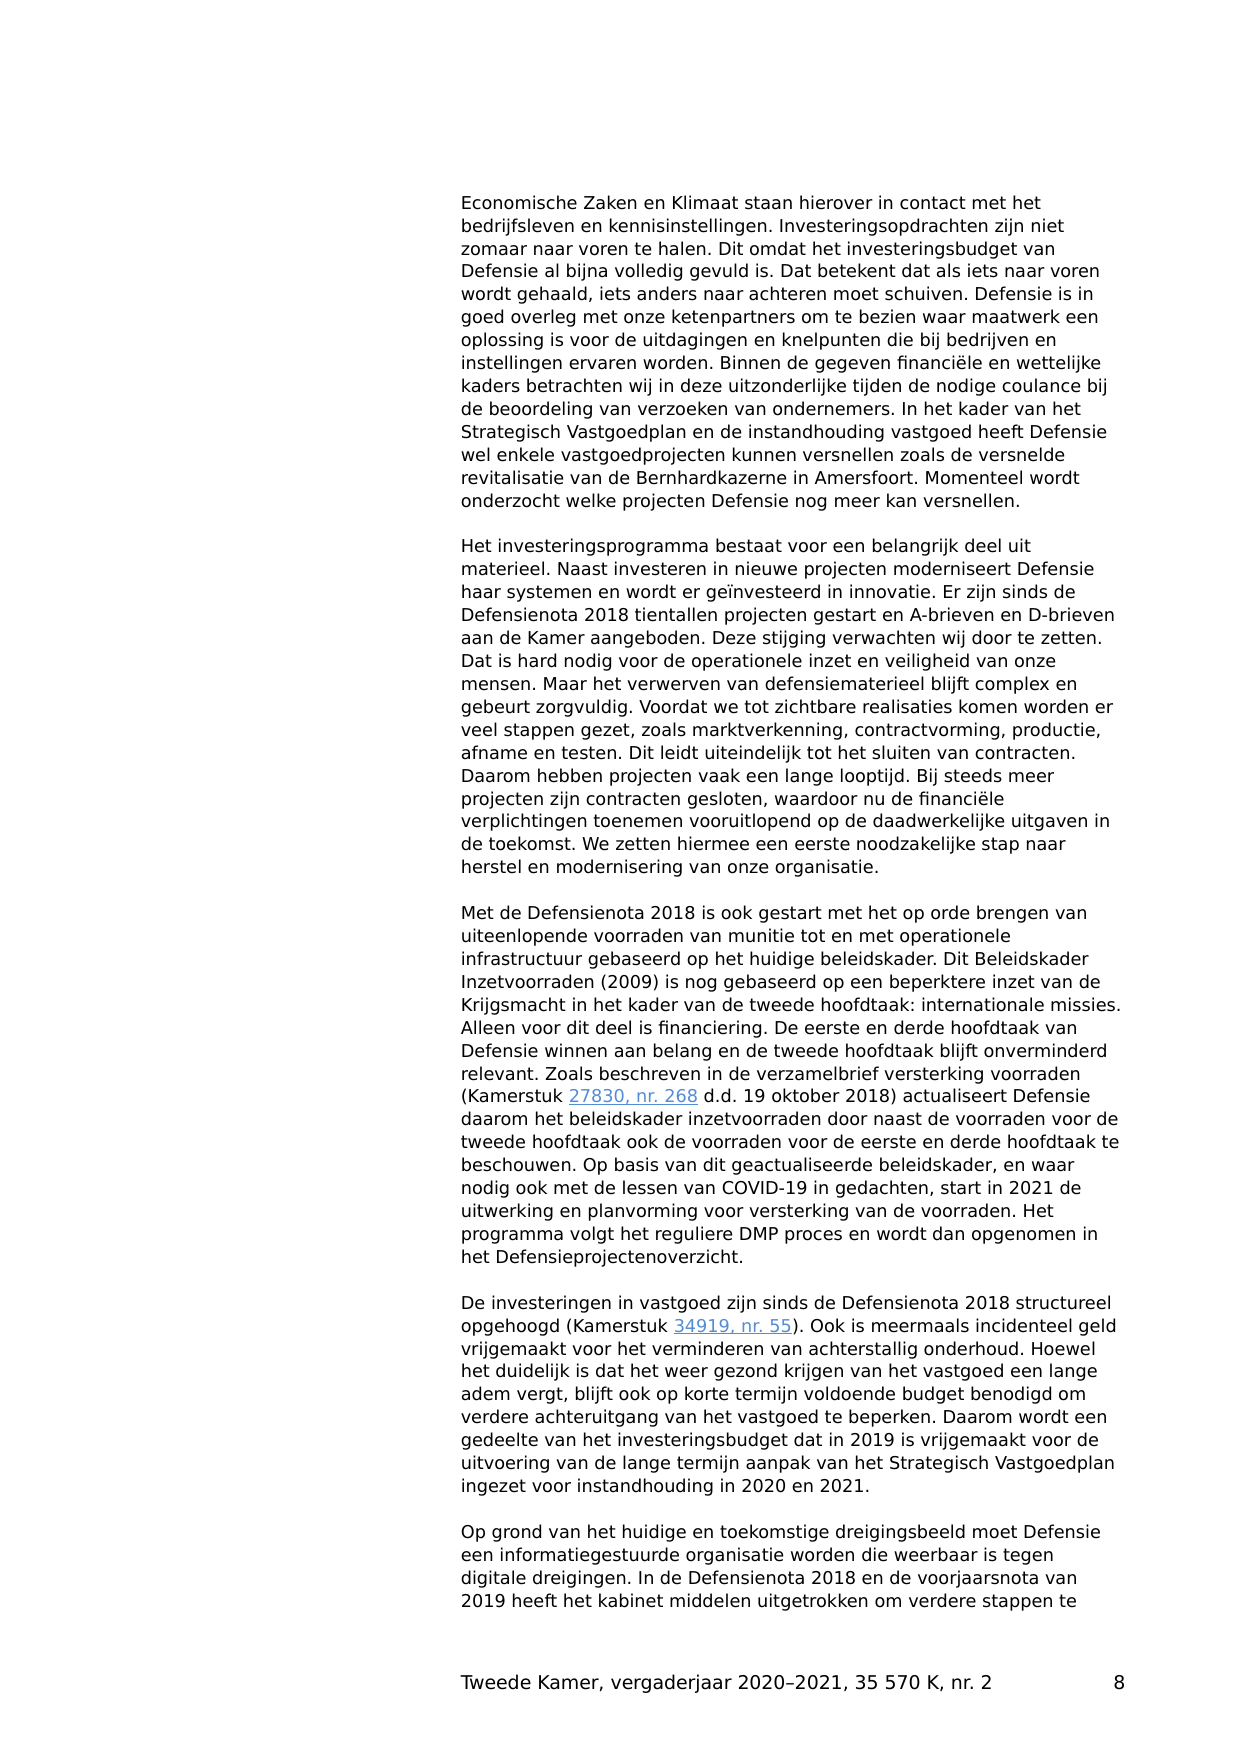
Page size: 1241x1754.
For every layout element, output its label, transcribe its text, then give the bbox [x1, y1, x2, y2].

text Met de Defensienota 2018 is ook gestart met het op orde brengen van uiteenlopende voorraden van munitie tot en met operationele infrastructuur gebaseerd op het huidige beleidskader. Dit Beleidskader Inzetvoorraden (2009) is nog gebaseerd op een beperktere inzet van de Krijgsmacht in het kader van de tweede hoofdtaak: internationale missies. Alleen voor dit deel is financiering. De eerste en derde hoofdtaak van Defensie winnen aan belang en de tweede hoofdtaak blijft onverminderd relevant. Zoals beschreven in de verzamelbrief versterking voorraden (Kamerstuk 27830, nr. 268 d.d. 19 oktober 2018) actualiseert Defensie daarom het beleidskader inzetvoorraden door naast de voorraden voor de tweede hoofdtaak ook de voorraden voor de eerste en derde hoofdtaak te beschouwen. Op basis van dit geactualiseerde beleidskader, en waar nodig ook met de lessen van COVID-19 in gedachten, start in 2021 de uitwerking en planvorming voor versterking van de voorraden. Het programma volgt het reguliere DMP proces en wordt dan opgenomen in het Defensieprojectenoverzicht. [461, 901, 1125, 1268]
text De investeringen in vastgoed zijn sinds de Defensienota 2018 structureel opgehoogd (Kamerstuk 34919, nr. 55). Ook is meermaals incidenteel geld vrijgemaakt voor het verminderen van achterstallig onderhoud. Hoewel het duidelijk is dat het weer gezond krijgen van het vastgoed een lange adem vergt, blijft ook op korte termijn voldoende budget benodigd om verdere achteruitgang van het vastgoed te beperken. Daarom wordt een gedeelte van het investeringsbudget dat in 2019 is vrijgemaakt voor de uitvoering van de lange termijn aanpak van het Strategisch Vastgoedplan ingezet voor instandhouding in 2020 en 2021. [461, 1291, 1125, 1497]
text Het investeringsprogramma bestaat voor een belangrijk deel uit materieel. Naast investeren in nieuwe projecten moderniseert Defensie haar systemen en wordt er geïnvesteerd in innovatie. Er zijn sinds de Defensienota 2018 tientallen projecten gestart en A-brieven en D-brieven aan de Kamer aangeboden. Deze stijging verwachten wij door te zetten. Dat is hard nodig voor de operationele inzet en veiligheid van onze mensen. Maar het verwerven van defensiematerieel blijft complex en gebeurt zorgvuldig. Voordat we tot zichtbare realisaties komen worden er veel stappen gezet, zoals marktverkenning, contractvorming, productie, afname en testen. Dit leidt uiteindelijk tot het sluiten van contracten. Daarom hebben projecten vaak een lange looptijd. Bij steeds meer projecten zijn contracten gesloten, waardoor nu de financiële verplichtingen toenemen vooruitlopend op de daadwerkelijke uitgaven in de toekomst. We zetten hiermee een eerste noodzakelijke stap naar herstel en modernisering van onze organisatie. [461, 534, 1125, 878]
text Economische Zaken en Klimaat staan hierover in contact met het bedrijfsleven en kennisinstellingen. Investeringsopdrachten zijn niet zomaar naar voren te halen. Dit omdat het investeringsbudget van Defensie al bijna volledig gevuld is. Dat betekent dat als iets naar voren wordt gehaald, iets anders naar achteren moet schuiven. Defensie is in goed overleg met onze ketenpartners om te bezien waar maatwerk een oplossing is voor de uitdagingen en knelpunten die bij bedrijven en instellingen ervaren worden. Binnen de gegeven financiële en wettelijke kaders betrachten wij in deze uitzonderlijke tijden de nodige coulance bij de beoordeling van verzoeken van ondernemers. In het kader van het Strategisch Vastgoedplan en de instandhouding vastgoed heeft Defensie wel enkele vastgoedprojecten kunnen versnellen zoals de versnelde revitalisatie van de Bernhardkazerne in Amersfoort. Momenteel wordt onderzocht welke projecten Defensie nog meer kan versnellen. [461, 191, 1125, 512]
text Op grond van het huidige en toekomstige dreigingsbeeld moet Defensie een informatiegestuurde organisatie worden die weerbaar is tegen digitale dreigingen. In de Defensienota 2018 en de voorjaarsnota van 2019 heeft het kabinet middelen uitgetrokken om verdere stappen te [461, 1520, 1125, 1612]
